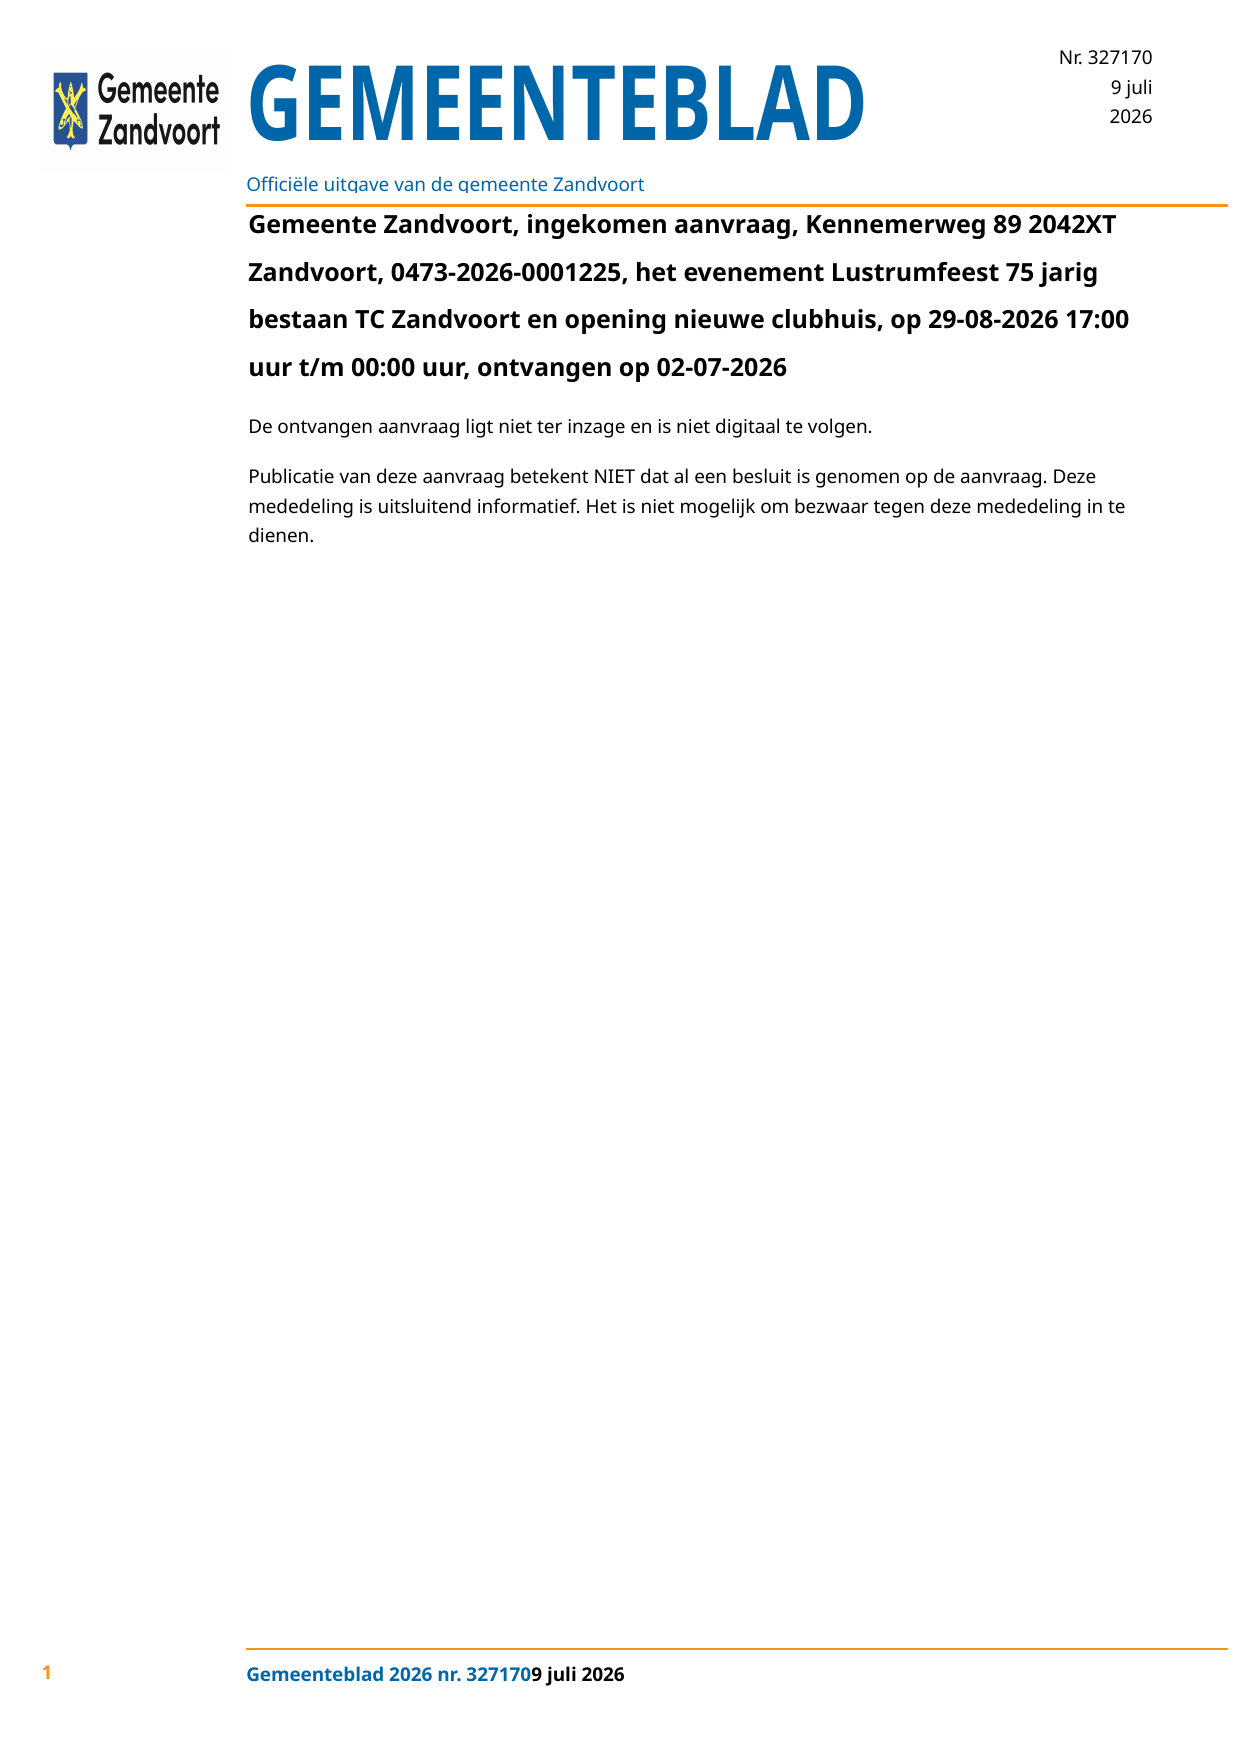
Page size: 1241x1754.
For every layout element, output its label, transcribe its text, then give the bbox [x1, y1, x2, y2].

picture [41, 47, 231, 172]
text Publicatie van deze aanvraag betekent NIET dat al een besluit is genomen op de aanvraag. Deze mededeling is uitsluitend informatief. Het is niet mogelijk om bezwaar tegen deze mededeling in te dienen. [248, 463, 1152, 548]
text Gemeente Zandvoort, ingekomen aanvraag, Kennemerweg 89 2042XT Zandvoort, 0473-2026-0001225, het evenement Lustrumfeest 75 jarig bestaan TC Zandvoort en opening nieuwe clubhuis, op 29-08-2026 17:00 uur t/m 00:00 uur, ontvangen op 02-07-2026 [248, 207, 1152, 384]
text De ontvangen aanvraag ligt niet ter inzage en is niet digitaal te volgen. [248, 413, 1152, 439]
